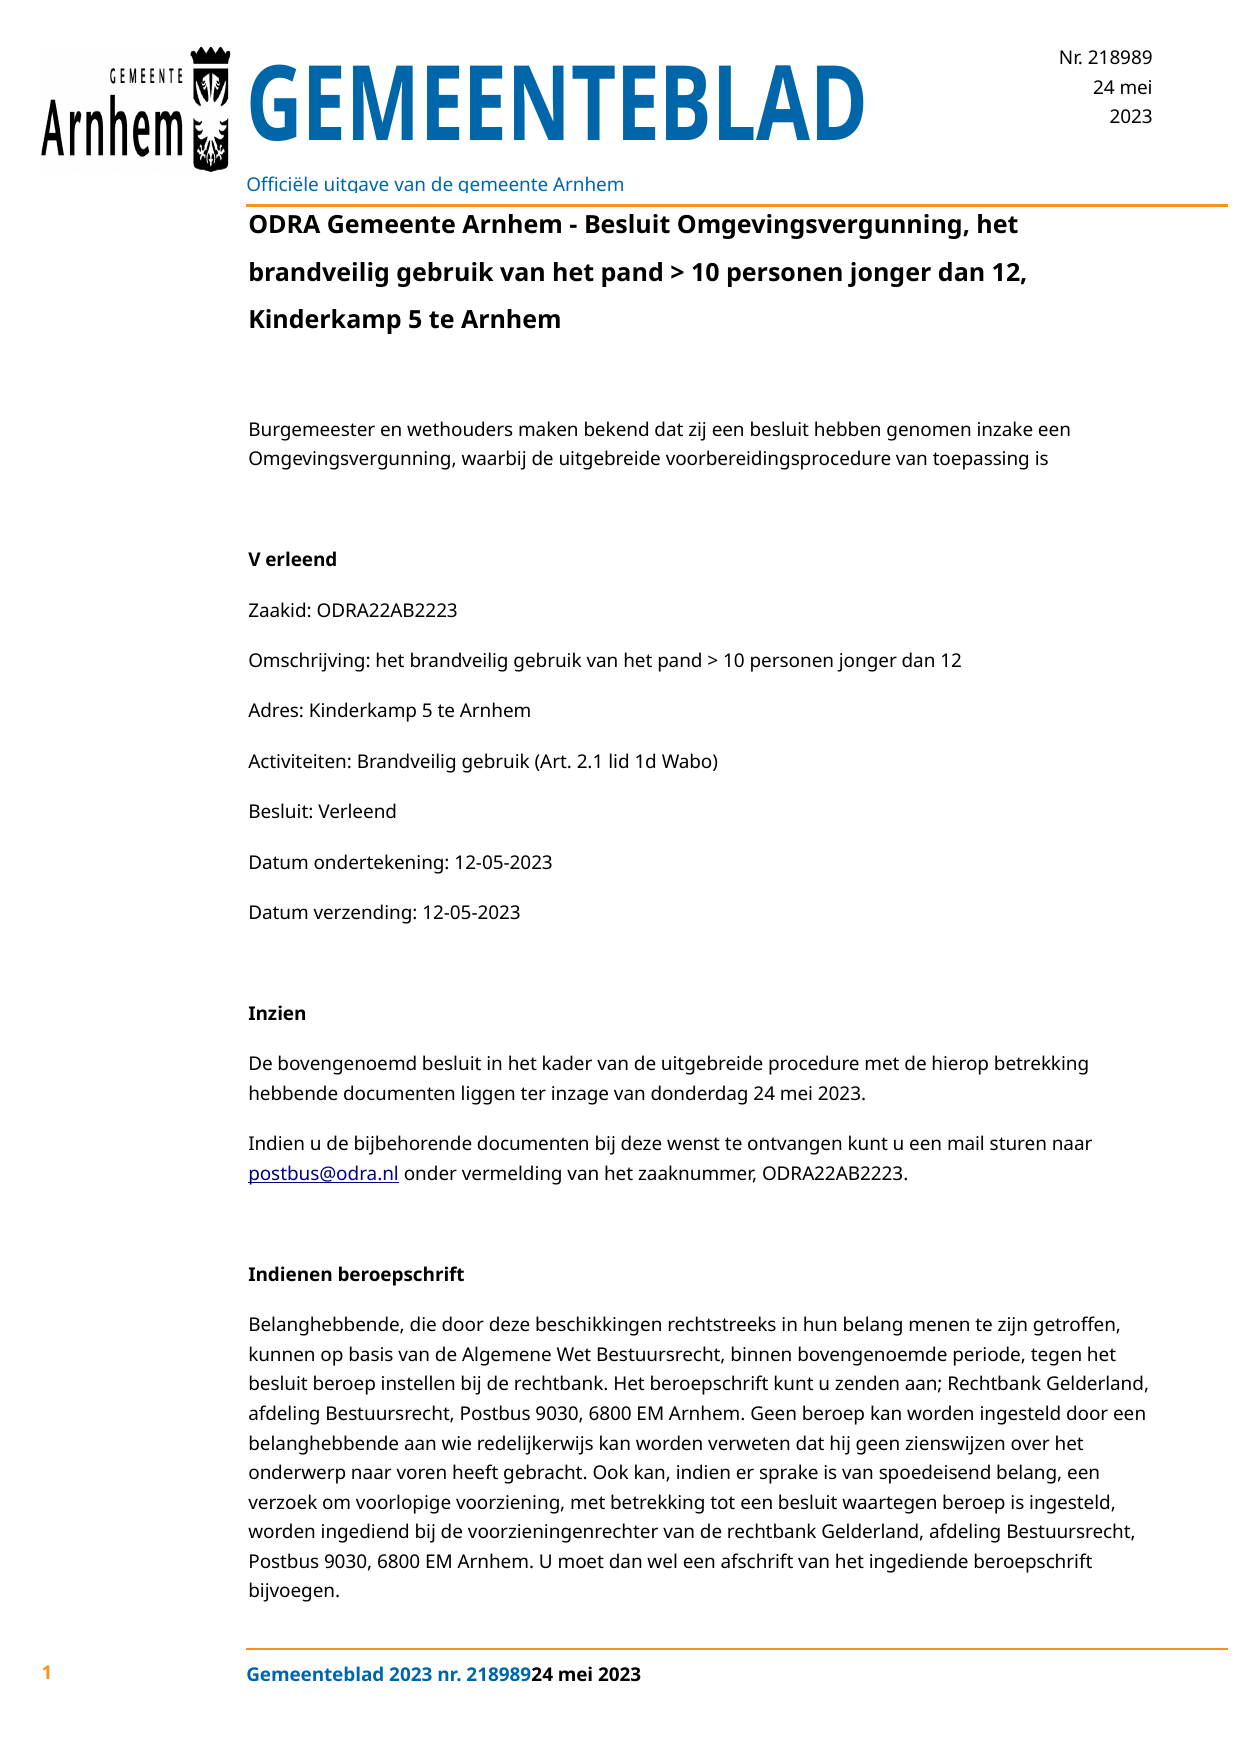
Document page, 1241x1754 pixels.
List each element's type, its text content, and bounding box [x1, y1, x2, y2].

text Datum ondertekening: 12-05-2023 [248, 849, 1152, 874]
text Datum verzending: 12-05-2023 [248, 899, 1152, 925]
text De bovengenoemd besluit in het kader van de uitgebreide procedure met de hierop betrekking hebbende documenten liggen ter inzage van donderdag 24 mei 2023. [248, 1051, 1152, 1106]
text Indien u de bijbehorende documenten bij deze wenst te ontvangen kunt u een mail sturen naar postbus@odra.nl onder vermelding van het zaaknummer, ODRA22AB2223. [248, 1131, 1152, 1186]
text V erleend [248, 546, 1152, 572]
text Inzien [248, 1000, 1152, 1026]
text Activiteiten: Brandveilig gebruik (Art. 2.1 lid 1d Wabo) [248, 748, 1152, 774]
text Zaakid: ODRA22AB2223 [248, 597, 1152, 622]
text Adres: Kinderkamp 5 te Arnhem [248, 698, 1152, 723]
text Besluit: Verleend [248, 798, 1152, 824]
text Burgemeester en wethouders maken bekend dat zij een besluit hebben genomen inzake een Omgevingsvergunning, waarbij de uitgebreide voorbereidingsprocedure van toepassing is [248, 416, 1152, 471]
text Indienen beroepschrift [248, 1261, 1152, 1287]
text Belanghebbende, die door deze beschikkingen rechtstreeks in hun belang menen te zijn getroffen, kunnen op basis van de Algemene Wet Bestuursrecht, binnen bovengenoemde periode, tegen het besluit beroep instellen bij de rechtbank. Het beroepschrift kunt u zenden aan; Rechtbank Gelderland, afdeling Bestuursrecht, Postbus 9030, 6800 EM Arnhem. Geen beroep kan worden ingesteld door een belanghebbende aan wie redelijkerwijs kan worden verweten dat hij geen zienswijzen over het onderwerp naar voren heeft gebracht. Ook kan, indien er sprake is van spoedeisend belang, een verzoek om voorlopige voorziening, met betrekking tot een besluit waartegen beroep is ingesteld, worden ingediend bij de voorzieningenrechter van de rechtbank Gelderland, afdeling Bestuursrecht, Postbus 9030, 6800 EM Arnhem. U moet dan wel een afschrift van het ingediende beroepschrift bijvoegen. [248, 1311, 1152, 1603]
text ODRA Gemeente Arnhem - Besluit Omgevingsvergunning, het brandveilig gebruik van het pand > 10 personen jonger dan 12, Kinderkamp 5 te Arnhem [248, 207, 1152, 336]
text Omschrijving: het brandveilig gebruik van het pand > 10 personen jonger dan 12 [248, 647, 1152, 673]
picture [41, 47, 231, 172]
